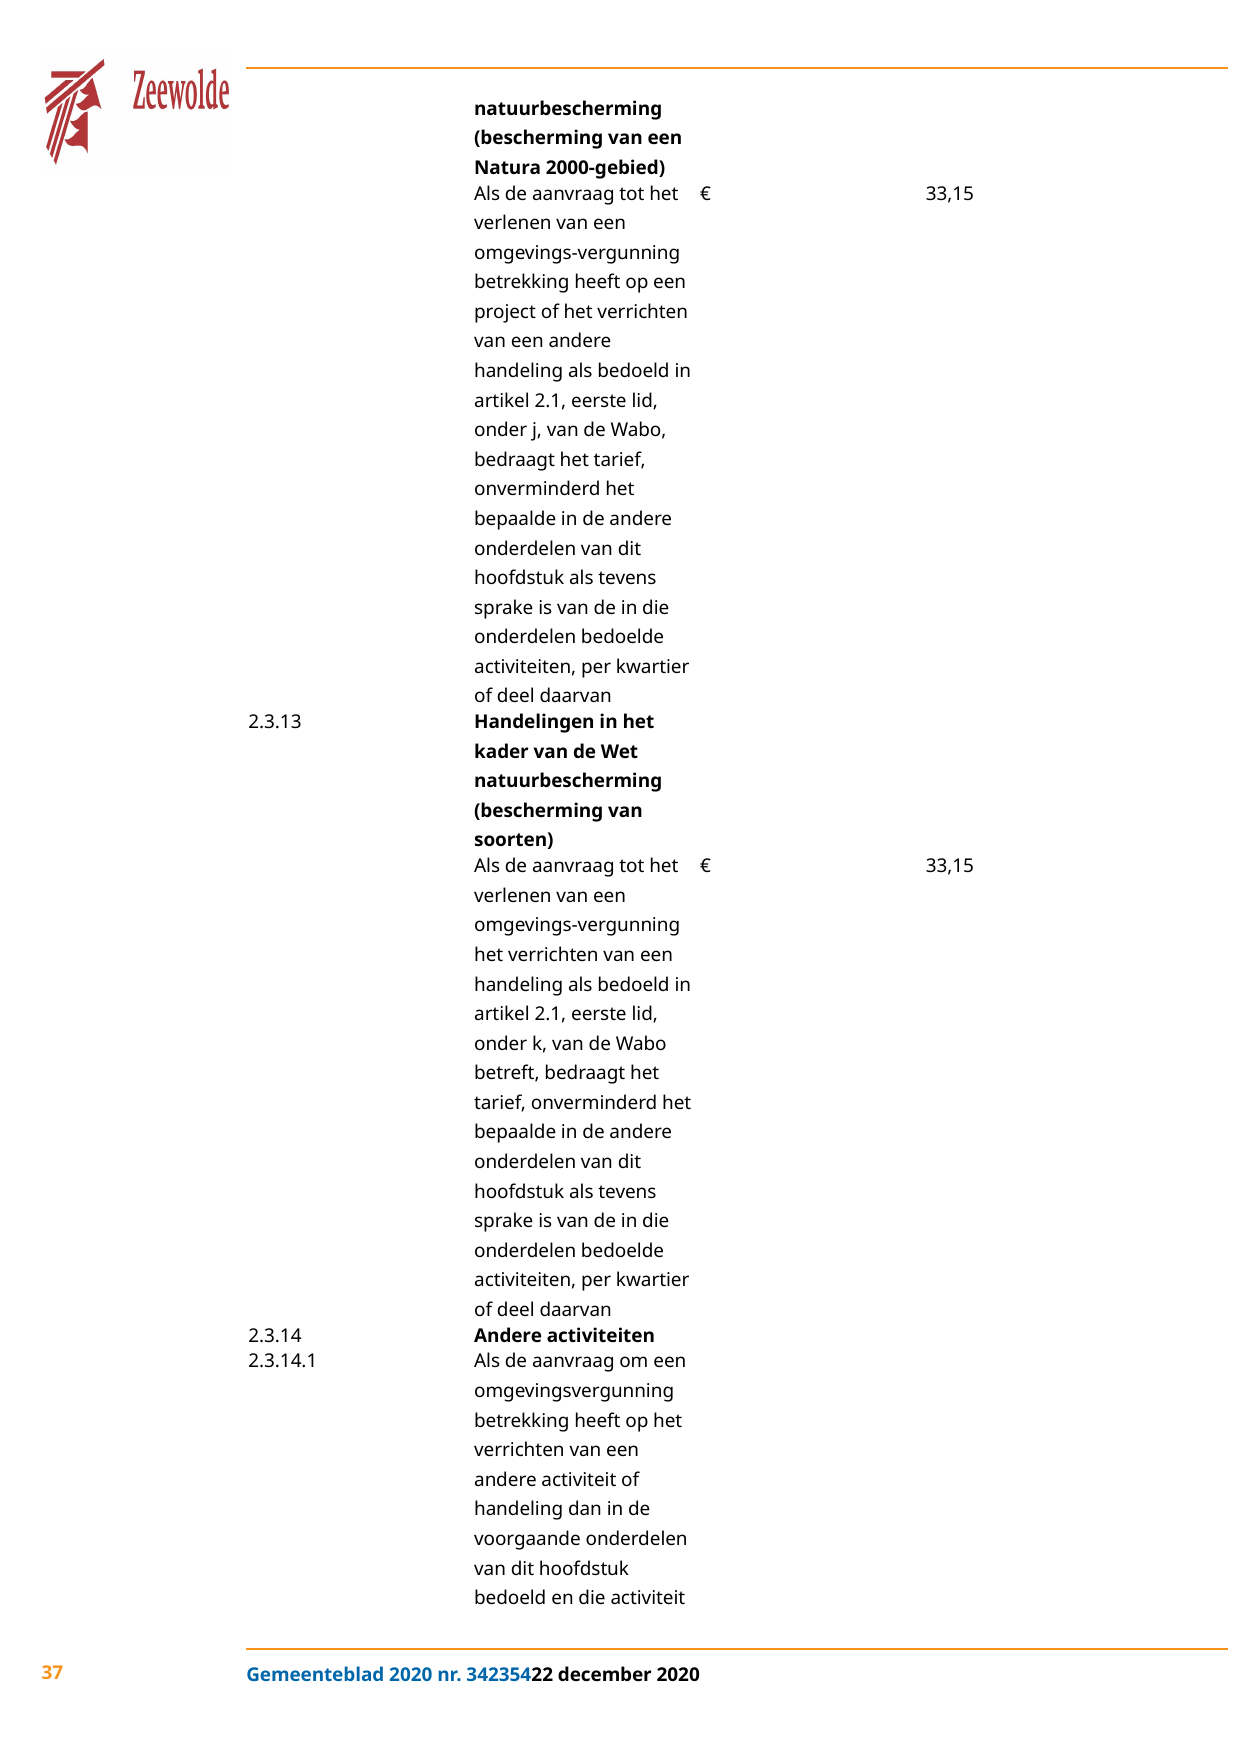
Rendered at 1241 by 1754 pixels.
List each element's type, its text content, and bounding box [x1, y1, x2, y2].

table_cell Als de aanvraag tot het verlenen van een omgevings-vergunning betrekking heeft op een project of het verrichten van een andere handeling als bedoeld in artikel 2.1, eerste lid, onder j, van de Wabo, bedraagt het tarief, onverminderd het bepaalde in de andere onderdelen van dit hoofdstuk als tevens sprake is van de in die onderdelen bedoelde activiteiten, per kwartier of deel daarvan [474, 180, 700, 708]
table_cell Als de aanvraag tot het verlenen van een omgevings-vergunning het verrichten van een handeling als bedoeld in artikel 2.1, eerste lid, onder k, van de Wabo betreft, bedraagt het tarief, onverminderd het bepaalde in de andere onderdelen van dit hoofdstuk als tevens sprake is van de in die onderdelen bedoelde activiteiten, per kwartier of deel daarvan [474, 853, 700, 1322]
table_cell 33,15 [926, 853, 1152, 1322]
table_cell 2.3.13 [248, 708, 474, 852]
table_cell 2.3.14.1 [248, 1348, 474, 1610]
table_cell [926, 708, 1152, 852]
table_cell [926, 1322, 1152, 1348]
table_cell 33,15 [926, 180, 1152, 708]
table_cell [926, 1348, 1152, 1610]
picture [41, 47, 231, 172]
table_cell Handelingen in het kader van de Wet natuurbescherming (bescherming van soorten) [474, 708, 700, 852]
table_cell [248, 95, 474, 180]
table_cell € [700, 180, 926, 708]
table_cell Andere activiteiten [474, 1322, 700, 1348]
table_cell [248, 180, 474, 708]
table_cell [248, 853, 474, 1322]
table_cell 2.3.14 [248, 1322, 474, 1348]
table_cell [700, 95, 926, 180]
table_cell Als de aanvraag om een omgevingsvergunning betrekking heeft op het verrichten van een andere activiteit of handeling dan in de voorgaande onderdelen van dit hoofdstuk bedoeld en die activiteit [474, 1348, 700, 1610]
table_cell [700, 1348, 926, 1610]
table_cell € [700, 853, 926, 1322]
table_cell [926, 95, 1152, 180]
table_cell [700, 1322, 926, 1348]
table_cell natuurbescherming (bescherming van een Natura 2000-gebied) [474, 95, 700, 180]
table_cell [700, 708, 926, 852]
